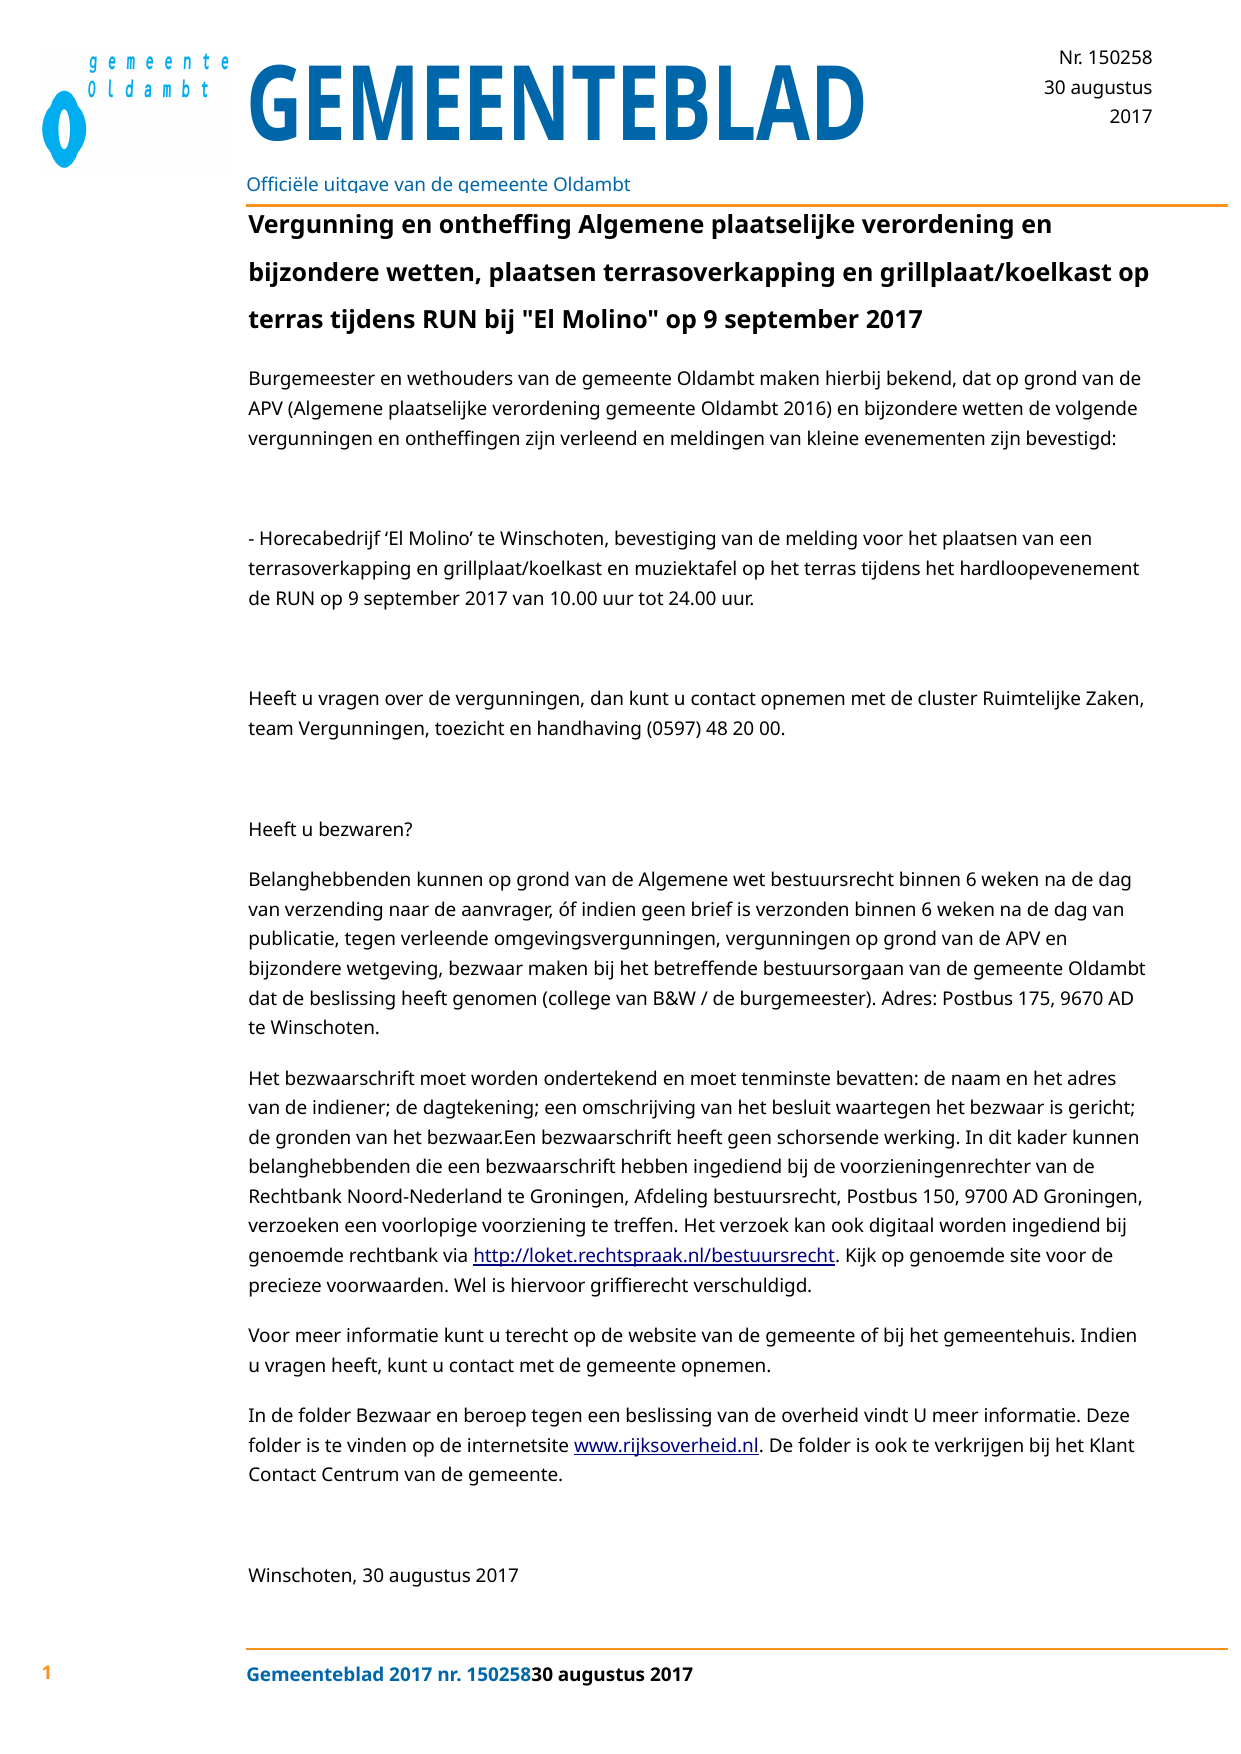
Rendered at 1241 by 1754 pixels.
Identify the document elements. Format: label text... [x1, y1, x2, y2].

text Heeft u vragen over de vergunningen, dan kunt u contact opnemen met de cluster Ruimtelijke Zaken, team Vergunningen, toezicht en handhaving (0597) 48 20 00. [248, 686, 1152, 741]
text Heeft u bezwaren? [248, 816, 1152, 842]
text Voor meer informatie kunt u terecht op de website van de gemeente of bij het gemeentehuis. Indien u vragen heeft, kunt u contact met de gemeente opnemen. [248, 1322, 1152, 1377]
text Burgemeester en wethouders van de gemeente Oldambt maken hierbij bekend, dat op grond van de APV (Algemene plaatselijke verordening gemeente Oldambt 2016) en bijzondere wetten de volgende vergunningen en ontheffingen zijn verleend en meldingen van kleine evenementen zijn bevestigd: [248, 366, 1152, 450]
text Het bezwaarschrift moet worden ondertekend en moet tenminste bevatten: de naam en het adres van de indiener; de dagtekening; een omschrijving van het besluit waartegen het bezwaar is gericht; de gronden van het bezwaar.Een bezwaarschrift heeft geen schorsende werking. In dit kader kunnen belanghebbenden die een bezwaarschrift hebben ingediend bij de voorzieningenrechter van de Rechtbank Noord-Nederland te Groningen, Afdeling bestuursrecht, Postbus 150, 9700 AD Groningen, verzoeken een voorlopige voorziening te treffen. Het verzoek kan ook digitaal worden ingediend bij genoemde rechtbank via http://loket.rechtspraak.nl/bestuursrecht. Kijk op genoemde site voor de precieze voorwaarden. Wel is hiervoor griffierecht verschuldigd. [248, 1065, 1152, 1297]
picture [41, 47, 231, 172]
text In de folder Bezwaar en beroep tegen een beslissing van de overheid vindt U meer informatie. Deze folder is te vinden op de internetsite www.rijksoverheid.nl. De folder is ook te verkrijgen bij het Klant Contact Centrum van de gemeente. [248, 1402, 1152, 1487]
text - Horecabedrijf ‘El Molino’ te Winschoten, bevestiging van de melding voor het plaatsen van een terrasoverkapping en grillplaat/koelkast en muziektafel op het terras tijdens het hardloopevenement de RUN op 9 september 2017 van 10.00 uur tot 24.00 uur. [248, 526, 1152, 610]
text Vergunning en ontheffing Algemene plaatselijke verordening en bijzondere wetten, plaatsen terrasoverkapping en grillplaat/koelkast op terras tijdens RUN bij "El Molino" op 9 september 2017 [248, 207, 1152, 336]
text Belanghebbenden kunnen op grond van de Algemene wet bestuursrecht binnen 6 weken na de dag van verzending naar de aanvrager, óf indien geen brief is verzonden binnen 6 weken na de dag van publicatie, tegen verleende omgevingsvergunningen, vergunningen op grond van de APV en bijzondere wetgeving, bezwaar maken bij het betreffende bestuursorgaan van de gemeente Oldambt dat de beslissing heeft genomen (college van B&W / de burgemeester). Adres: Postbus 175, 9670 AD te Winschoten. [248, 866, 1152, 1040]
text Winschoten, 30 augustus 2017 [248, 1562, 1152, 1588]
